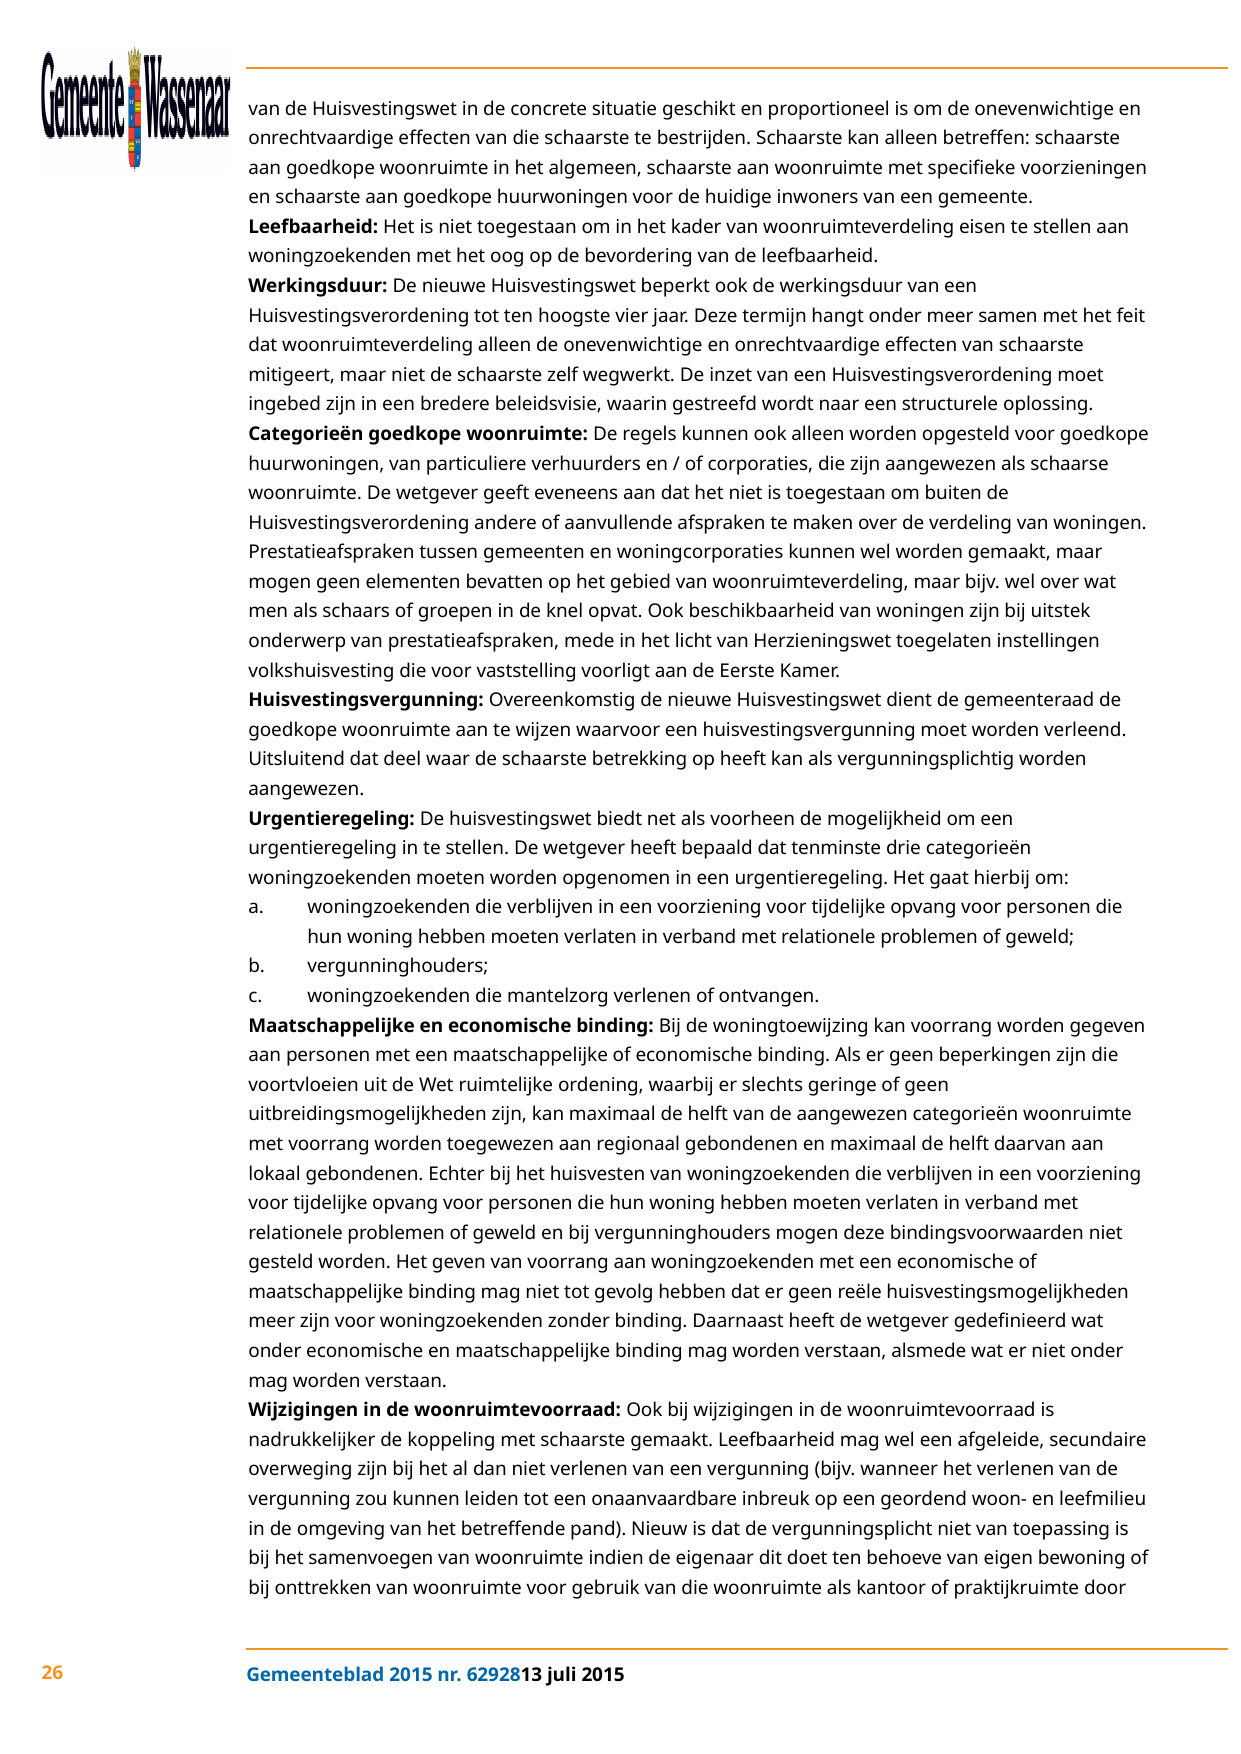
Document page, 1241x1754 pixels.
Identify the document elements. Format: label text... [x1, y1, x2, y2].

list woningzoekenden die mantelzorg verlenen of ontvangen. [248, 982, 1152, 1008]
text Wijzigingen in de woonruimtevoorraad: Ook bij wijzigingen in de woonruimtevoorraad is nadrukkelijker de koppeling met schaarste gemaakt. Leefbaarheid mag wel een afgeleide, secundaire overweging zijn bij het al dan niet verlenen van een vergunning (bijv. wanneer het verlenen van de vergunning zou kunnen leiden tot een onaanvaardbare inbreuk op een geordend woon- en leefmilieu in de omgeving van het betreffende pand). Nieuw is dat de vergunningsplicht niet van toepassing is bij het samenvoegen van woonruimte indien de eigenaar dit doet ten behoeve van eigen bewoning of bij onttrekken van woonruimte voor gebruik van die woonruimte als kantoor of praktijkruimte door [248, 1396, 1152, 1600]
text Huisvestingsvergunning: Overeenkomstig de nieuwe Huisvestingswet dient de gemeenteraad de goedkope woonruimte aan te wijzen waarvoor een huisvestingsvergunning moet worden verleend. Uitsluitend dat deel waar de schaarste betrekking op heeft kan als vergunningsplichtig worden aangewezen. [248, 686, 1152, 801]
text Categorieën goedkope woonruimte: De regels kunnen ook alleen worden opgesteld voor goedkope huurwoningen, van particuliere verhuurders en / of corporaties, die zijn aangewezen als schaarse woonruimte. De wetgever geeft eveneens aan dat het niet is toegestaan om buiten de Huisvestingsverordening andere of aanvullende afspraken te maken over de verdeling van woningen. Prestatieafspraken tussen gemeenten en woningcorporaties kunnen wel worden gemaakt, maar mogen geen elementen bevatten op het gebied van woonruimteverdeling, maar bijv. wel over wat men als schaars of groepen in de knel opvat. Ook beschikbaarheid van woningen zijn bij uitstek onderwerp van prestatieafspraken, mede in het licht van Herzieningswet toegelaten instellingen volkshuisvesting die voor vaststelling voorligt aan de Eerste Kamer. [248, 420, 1152, 683]
list woningzoekenden die verblijven in een voorziening voor tijdelijke opvang voor personen die hun woning hebben moeten verlaten in verband met relationele problemen of geweld; [248, 893, 1152, 949]
text Maatschappelijke en economische binding: Bij de woningtoewijzing kan voorrang worden gegeven aan personen met een maatschappelijke of economische binding. Als er geen beperkingen zijn die voortvloeien uit de Wet ruimtelijke ordening, waarbij er slechts geringe of geen uitbreidingsmogelijkheden zijn, kan maximaal de helft van de aangewezen categorieën woonruimte met voorrang worden toegewezen aan regionaal gebondenen en maximaal de helft daarvan aan lokaal gebondenen. Echter bij het huisvesten van woningzoekenden die verblijven in een voorziening voor tijdelijke opvang voor personen die hun woning hebben moeten verlaten in verband met relationele problemen of geweld en bij vergunninghouders mogen deze bindingsvoorwaarden niet gesteld worden. Het geven van voorrang aan woningzoekenden met een economische of maatschappelijke binding mag niet tot gevolg hebben dat er geen reële huisvestingsmogelijkheden meer zijn voor woningzoekenden zonder binding. Daarnaast heeft de wetgever gedefinieerd wat onder economische en maatschappelijke binding mag worden verstaan, alsmede wat er niet onder mag worden verstaan. [248, 1012, 1152, 1393]
text Werkingsduur: De nieuwe Huisvestingswet beperkt ook de werkingsduur van een Huisvestingsverordening tot ten hoogste vier jaar. Deze termijn hangt onder meer samen met het feit dat woonruimteverdeling alleen de onevenwichtige en onrechtvaardige effecten van schaarste mitigeert, maar niet de schaarste zelf wegwerkt. De inzet van een Huisvestingsverordening moet ingebed zijn in een bredere beleidsvisie, waarin gestreefd wordt naar een structurele oplossing. [248, 272, 1152, 416]
picture [41, 47, 231, 172]
text Leefbaarheid: Het is niet toegestaan om in het kader van woonruimteverdeling eisen te stellen aan woningzoekenden met het oog op de bevordering van de leefbaarheid. [248, 213, 1152, 268]
text Urgentieregeling: De huisvestingswet biedt net als voorheen de mogelijkheid om een urgentieregeling in te stellen. De wetgever heeft bepaald dat tenminste drie categorieën woningzoekenden moeten worden opgenomen in een urgentieregeling. Het gaat hierbij om: [248, 805, 1152, 890]
text van de Huisvestingswet in de concrete situatie geschikt en proportioneel is om de onevenwichtige en onrechtvaardige effecten van die schaarste te bestrijden. Schaarste kan alleen betreffen: schaarste aan goedkope woonruimte in het algemeen, schaarste aan woonruimte met specifieke voorzieningen en schaarste aan goedkope huurwoningen voor de huidige inwoners van een gemeente. [248, 95, 1152, 209]
list vergunninghouders; [248, 953, 1152, 978]
